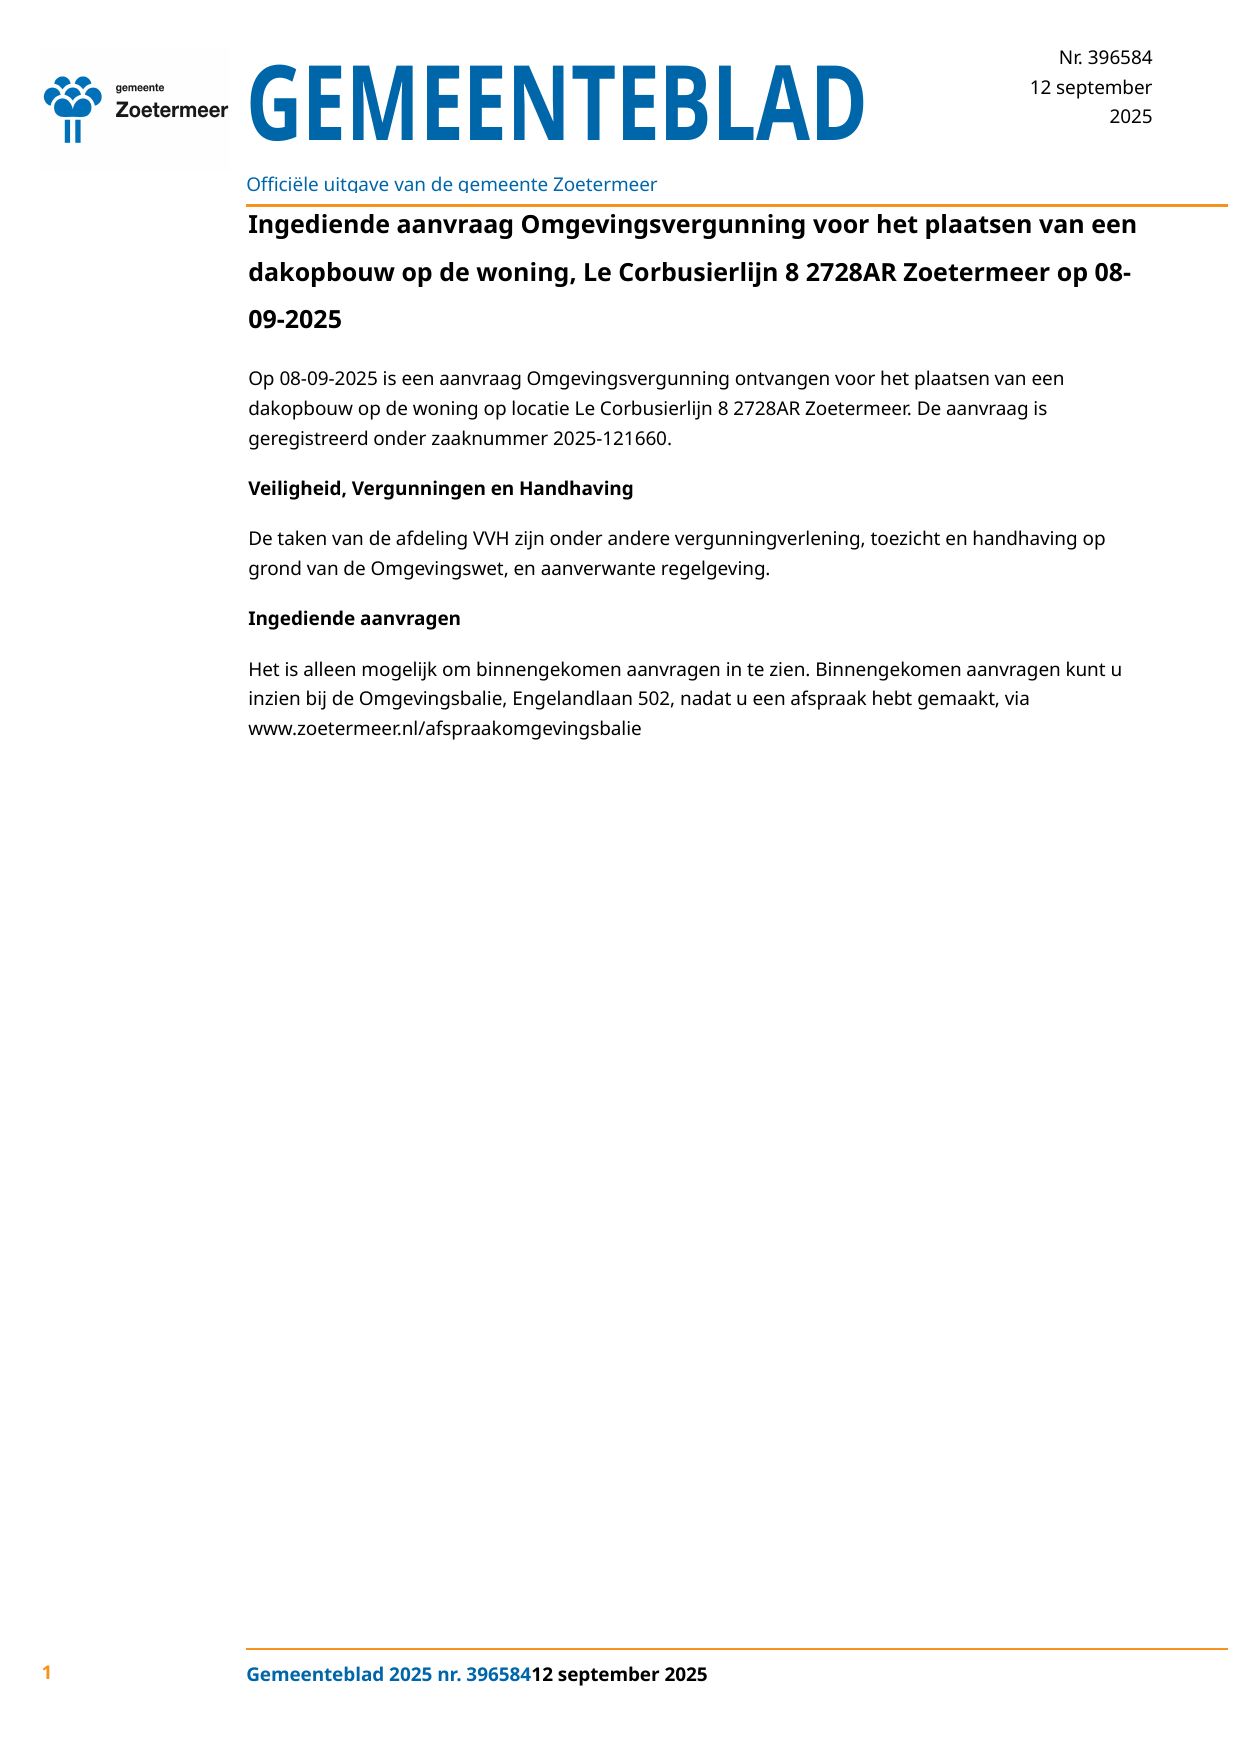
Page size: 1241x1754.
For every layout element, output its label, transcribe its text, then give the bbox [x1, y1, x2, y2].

text Ingediende aanvragen [248, 606, 1152, 631]
picture [41, 47, 231, 172]
text Op 08-09-2025 is een aanvraag Omgevingsvergunning ontvangen voor het plaatsen van een dakopbouw op de woning op locatie Le Corbusierlijn 8 2728AR Zoetermeer. De aanvraag is geregistreerd onder zaaknummer 2025-121660. [248, 366, 1152, 450]
text De taken van de afdeling VVH zijn onder andere vergunningverlening, toezicht en handhaving op grond van de Omgevingswet, en aanverwante regelgeving. [248, 526, 1152, 581]
text Ingediende aanvraag Omgevingsvergunning voor het plaatsen van een dakopbouw op de woning, Le Corbusierlijn 8 2728AR Zoetermeer op 08-09-2025 [248, 207, 1152, 336]
text Veiligheid, Vergunningen en Handhaving [248, 475, 1152, 501]
text Het is alleen mogelijk om binnengekomen aanvragen in te zien. Binnengekomen aanvragen kunt u inzien bij de Omgevingsbalie, Engelandlaan 502, nadat u een afspraak hebt gemaakt, via www.zoetermeer.nl/afspraakomgevingsbalie [248, 656, 1152, 741]
